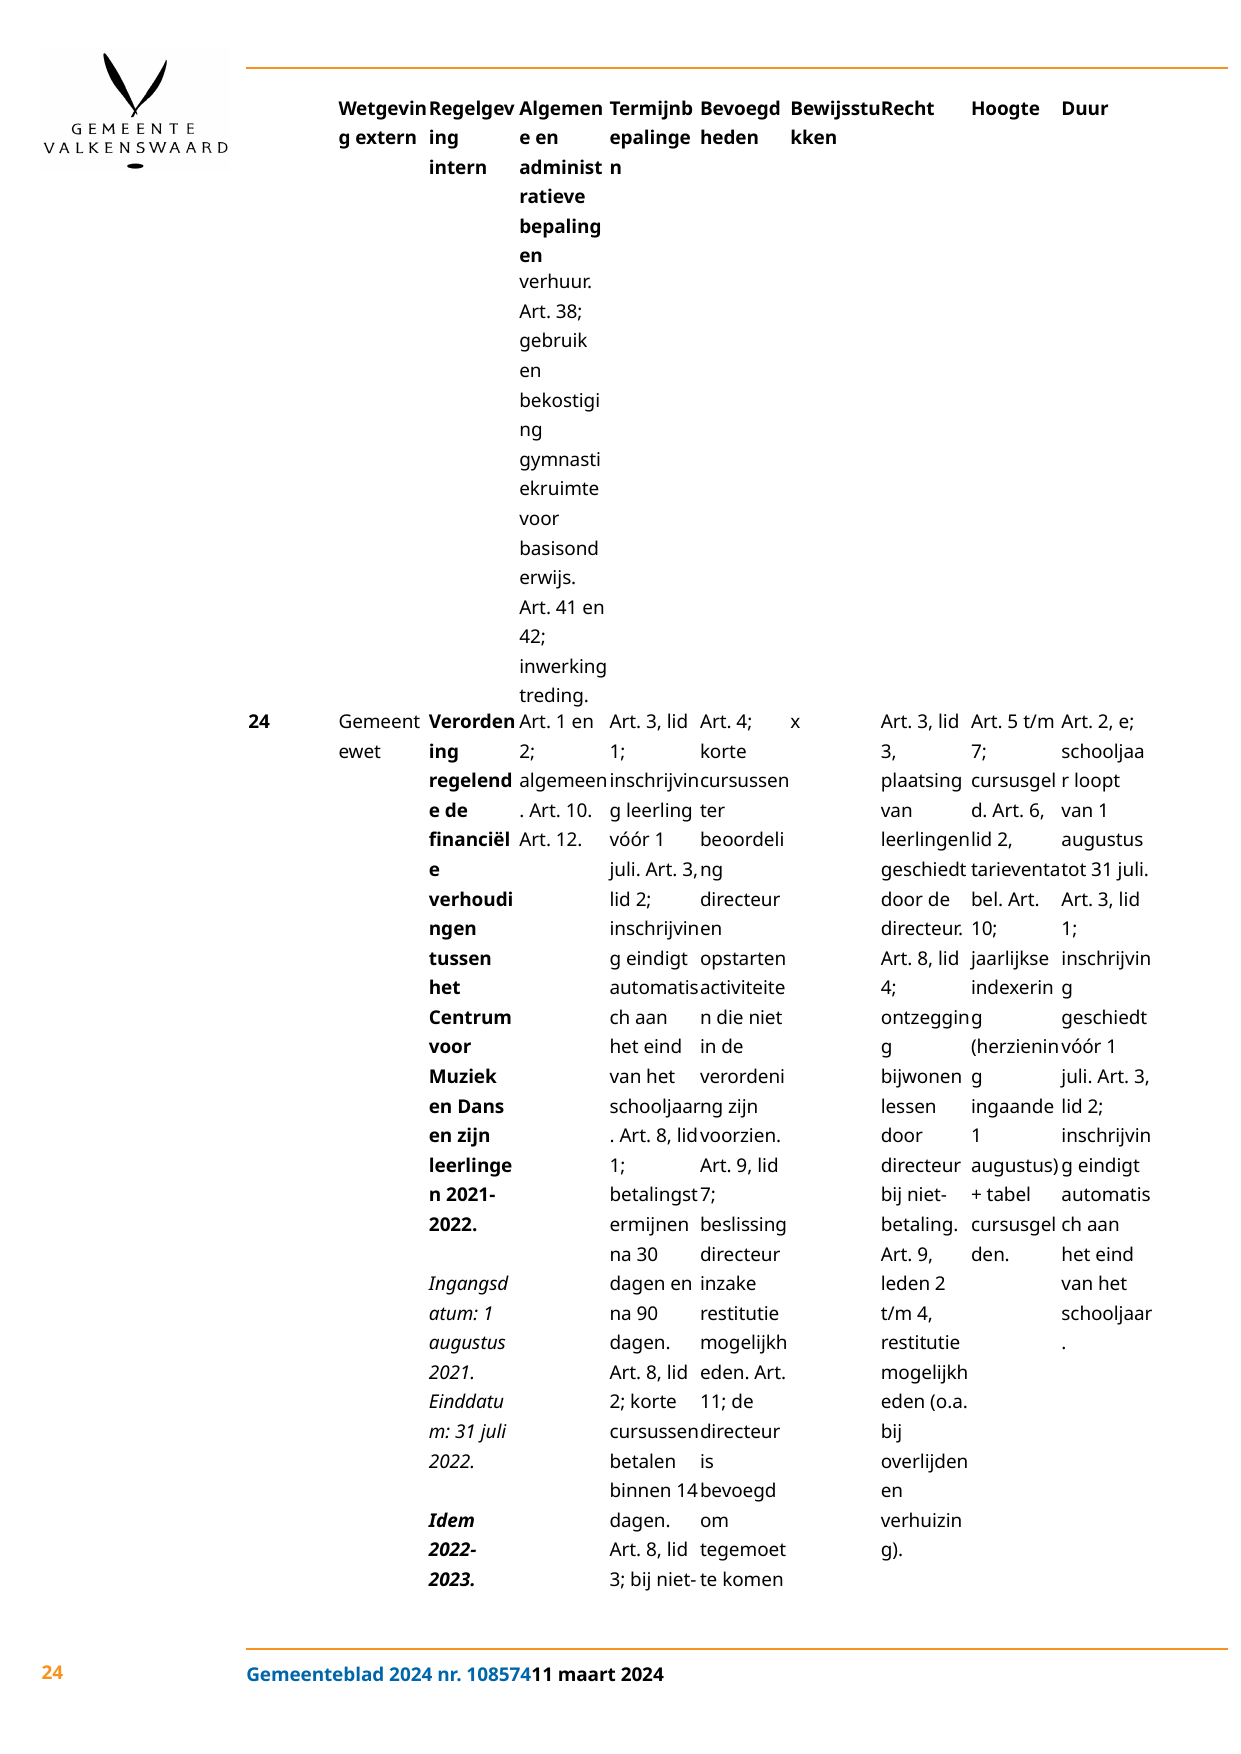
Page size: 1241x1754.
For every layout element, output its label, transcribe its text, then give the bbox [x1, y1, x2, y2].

table_cell Art. 2, e; schooljaar loopt van 1 augustus tot 31 juli. Art. 3, lid 1; inschrijving geschiedt vóór 1 juli. Art. 3, lid 2; inschrijving eindigt automatisch aan het eind van het schooljaar. [1061, 708, 1152, 1592]
table_cell [609, 269, 700, 708]
table_cell [429, 269, 519, 708]
table_header Algemene en administratieve bepalingen [519, 95, 609, 268]
table_header Wetgeving extern [338, 95, 429, 268]
table_cell Art. 3, lid 1; inschrijving leerling vóór 1 juli. Art. 3, lid 2; inschrijving eindigt automatisch aan het eind van het schooljaar. Art. 8, lid 1; betalingstermijnen na 30 dagen en na 90 dagen. Art. 8, lid 2; korte cursussen betalen binnen 14 dagen. Art. 8, lid 3; bij niet- [609, 708, 700, 1592]
table_header Regelgeving intern [429, 95, 519, 268]
table_cell [790, 269, 881, 708]
table_cell [881, 269, 971, 708]
table_header Duur [1061, 95, 1152, 268]
table_cell [338, 269, 429, 708]
table_cell Art. 5 t/m 7; cursusgeld. Art. 6, lid 2, tarieventabel. Art. 10; jaarlijkse indexering (herziening ingaande 1 augustus) + tabel cursusgelden. [971, 708, 1061, 1592]
table_cell Art. 4; korte cursussen ter beoordeling directeur en opstarten activiteiten die niet in de verordening zijn voorzien. Art. 9, lid 7; beslissing directeur inzake restitutiemogelijkheden. Art. 11; de directeur is bevoegd om tegemoet te komen [700, 708, 790, 1592]
table_cell Gemeentewet [338, 708, 429, 1592]
table_header Recht [881, 95, 971, 268]
table_header Bevoegdheden [700, 95, 790, 268]
table_cell [1061, 269, 1152, 708]
table_cell Verordening regelende de financiële verhoudingen tussen het Centrum voor Muziek en Dans en zijn leerlingen 2021-2022. Ingangsdatum: 1 augustus 2021. Einddatum: 31 juli 2022. Idem 2022-2023. [429, 708, 519, 1592]
picture [41, 47, 231, 172]
table_cell [248, 269, 338, 708]
table_cell Art. 1 en 2; algemeen. Art. 10. Art. 12. [519, 708, 609, 1592]
table_header Bewijsstukken [790, 95, 881, 268]
table_cell [971, 269, 1061, 708]
table_cell [700, 269, 790, 708]
table_header Termijnbepalingen [609, 95, 700, 268]
table_cell 24 [248, 708, 338, 1592]
table_header Hoogte [971, 95, 1061, 268]
table_header [248, 95, 338, 268]
table_cell Art. 3, lid 3, plaatsing van leerlingen geschiedt door de directeur. Art. 8, lid 4; ontzegging bijwonen lessen door directeur bij niet-betaling. Art. 9, leden 2 t/m 4, restitutiemogelijkheden (o.a. bij overlijden en verhuizing). [881, 708, 971, 1592]
table_cell verhuur. Art. 38; gebruik en bekostiging gymnastiekruimte voor basisonderwijs. Art. 41 en 42; inwerkingtreding. [519, 269, 609, 708]
table_cell x [790, 708, 881, 1592]
